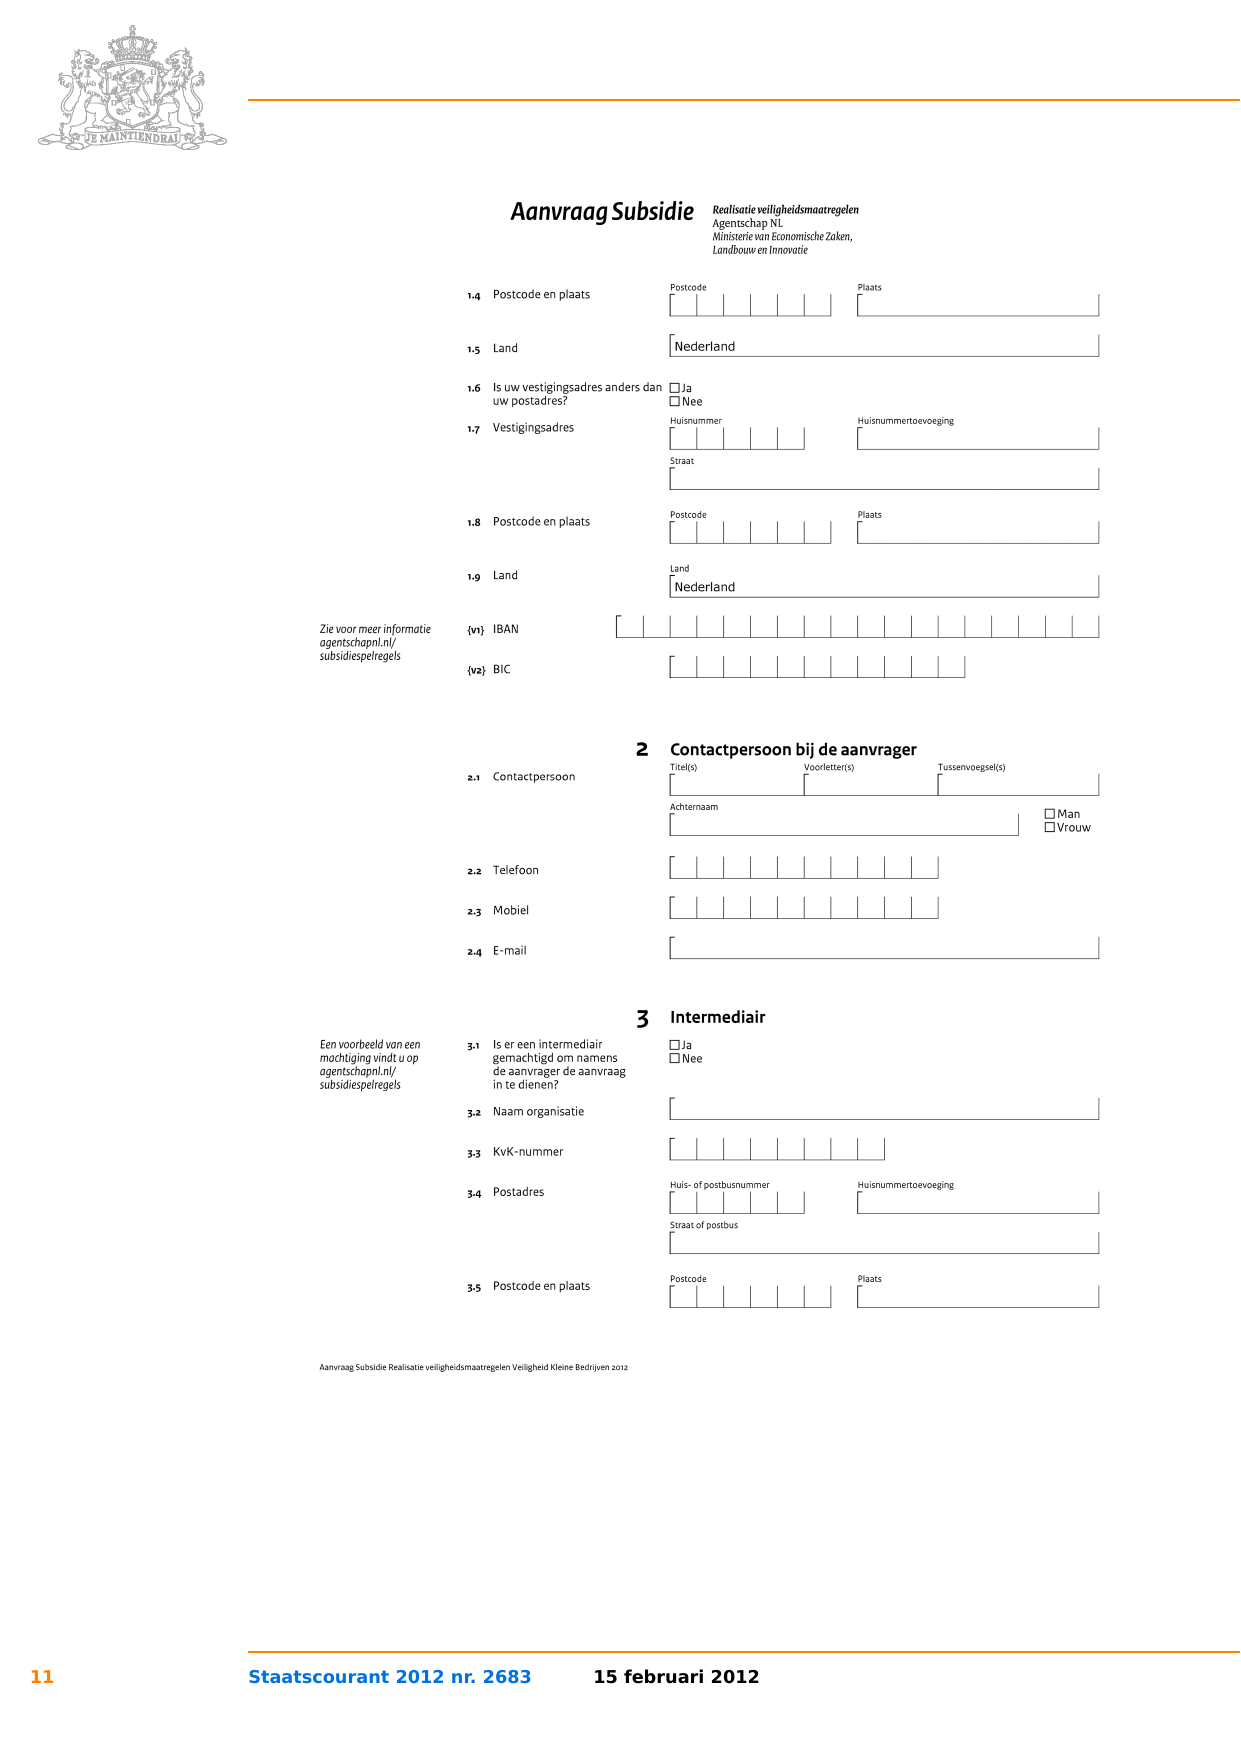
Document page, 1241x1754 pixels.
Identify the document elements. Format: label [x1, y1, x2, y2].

picture [248, 151, 1134, 1404]
picture [38, 25, 227, 150]
